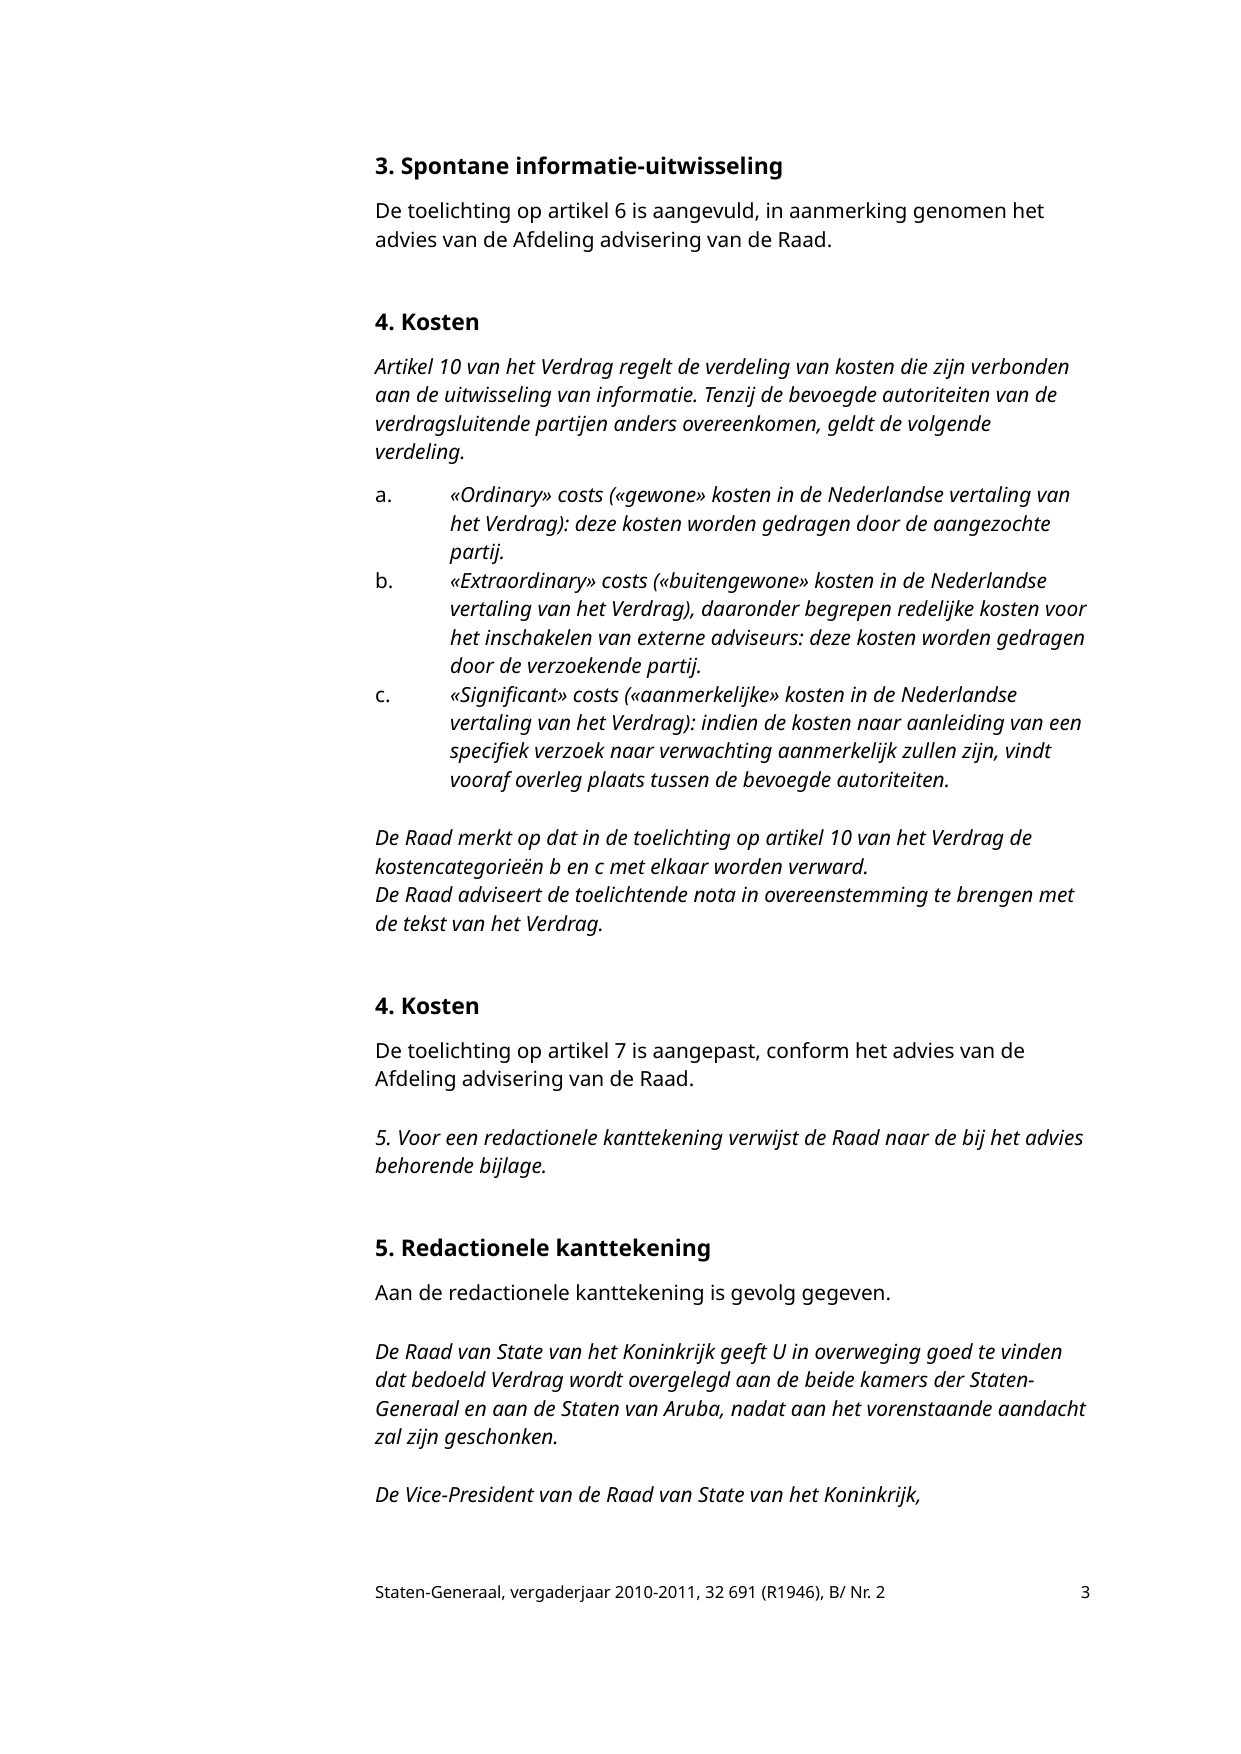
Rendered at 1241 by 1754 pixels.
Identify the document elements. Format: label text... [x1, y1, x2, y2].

subtitle 3. Spontane informatie-uitwisseling [375, 150, 1090, 181]
list «Ordinary» costs («gewone» kosten in de Nederlandse vertaling van het Verdrag): deze kosten worden gedragen door de aangezochte partij. [375, 481, 1090, 566]
text De toelichting op artikel 7 is aangepast, conform het advies van de Afdeling advisering van de Raad. [375, 1036, 1090, 1093]
subtitle 4. Kosten [375, 990, 1090, 1021]
list «Significant» costs («aanmerkelijke» kosten in de Nederlandse vertaling van het Verdrag): indien de kosten naar aanleiding van een specifiek verzoek naar verwachting aanmerkelijk zullen zijn, vindt vooraf overleg plaats tussen de bevoegde autoriteiten. [375, 680, 1090, 793]
text Artikel 10 van het Verdrag regelt de verdeling van kosten die zijn verbonden aan de uitwisseling van informatie. Tenzij de bevoegde autoriteiten van de verdragsluitende partijen anders overeenkomen, geldt de volgende verdeling. [375, 352, 1090, 466]
text De toelichting op artikel 6 is aangevuld, in aanmerking genomen het advies van de Afdeling advisering van de Raad. [375, 196, 1090, 253]
text De Vice-President van de Raad van State van het Koninkrijk, [375, 1481, 1090, 1509]
text De Raad adviseert de toelichtende nota in overeenstemming te brengen met de tekst van het Verdrag. [375, 880, 1090, 937]
list «Extraordinary» costs («buitengewone» kosten in de Nederlandse vertaling van het Verdrag), daaronder begrepen redelijke kosten voor het inschakelen van externe adviseurs: deze kosten worden gedragen door de verzoekende partij. [375, 566, 1090, 680]
text De Raad van State van het Koninkrijk geeft U in overweging goed te vinden dat bedoeld Verdrag wordt overgelegd aan de beide kamers der Staten-Generaal en aan de Staten van Aruba, nadat aan het vorenstaande aandacht zal zijn geschonken. [375, 1337, 1090, 1451]
text De Raad merkt op dat in de toelichting op artikel 10 van het Verdrag de kostencategorieën b en c met elkaar worden verward. [375, 823, 1090, 880]
subtitle 4. Kosten [375, 306, 1090, 337]
text Aan de redactionele kanttekening is gevolg gegeven. [375, 1278, 1090, 1307]
subtitle 5. Redactionele kanttekening [375, 1232, 1090, 1263]
text 5. Voor een redactionele kanttekening verwijst de Raad naar de bij het advies behorende bijlage. [375, 1123, 1090, 1180]
